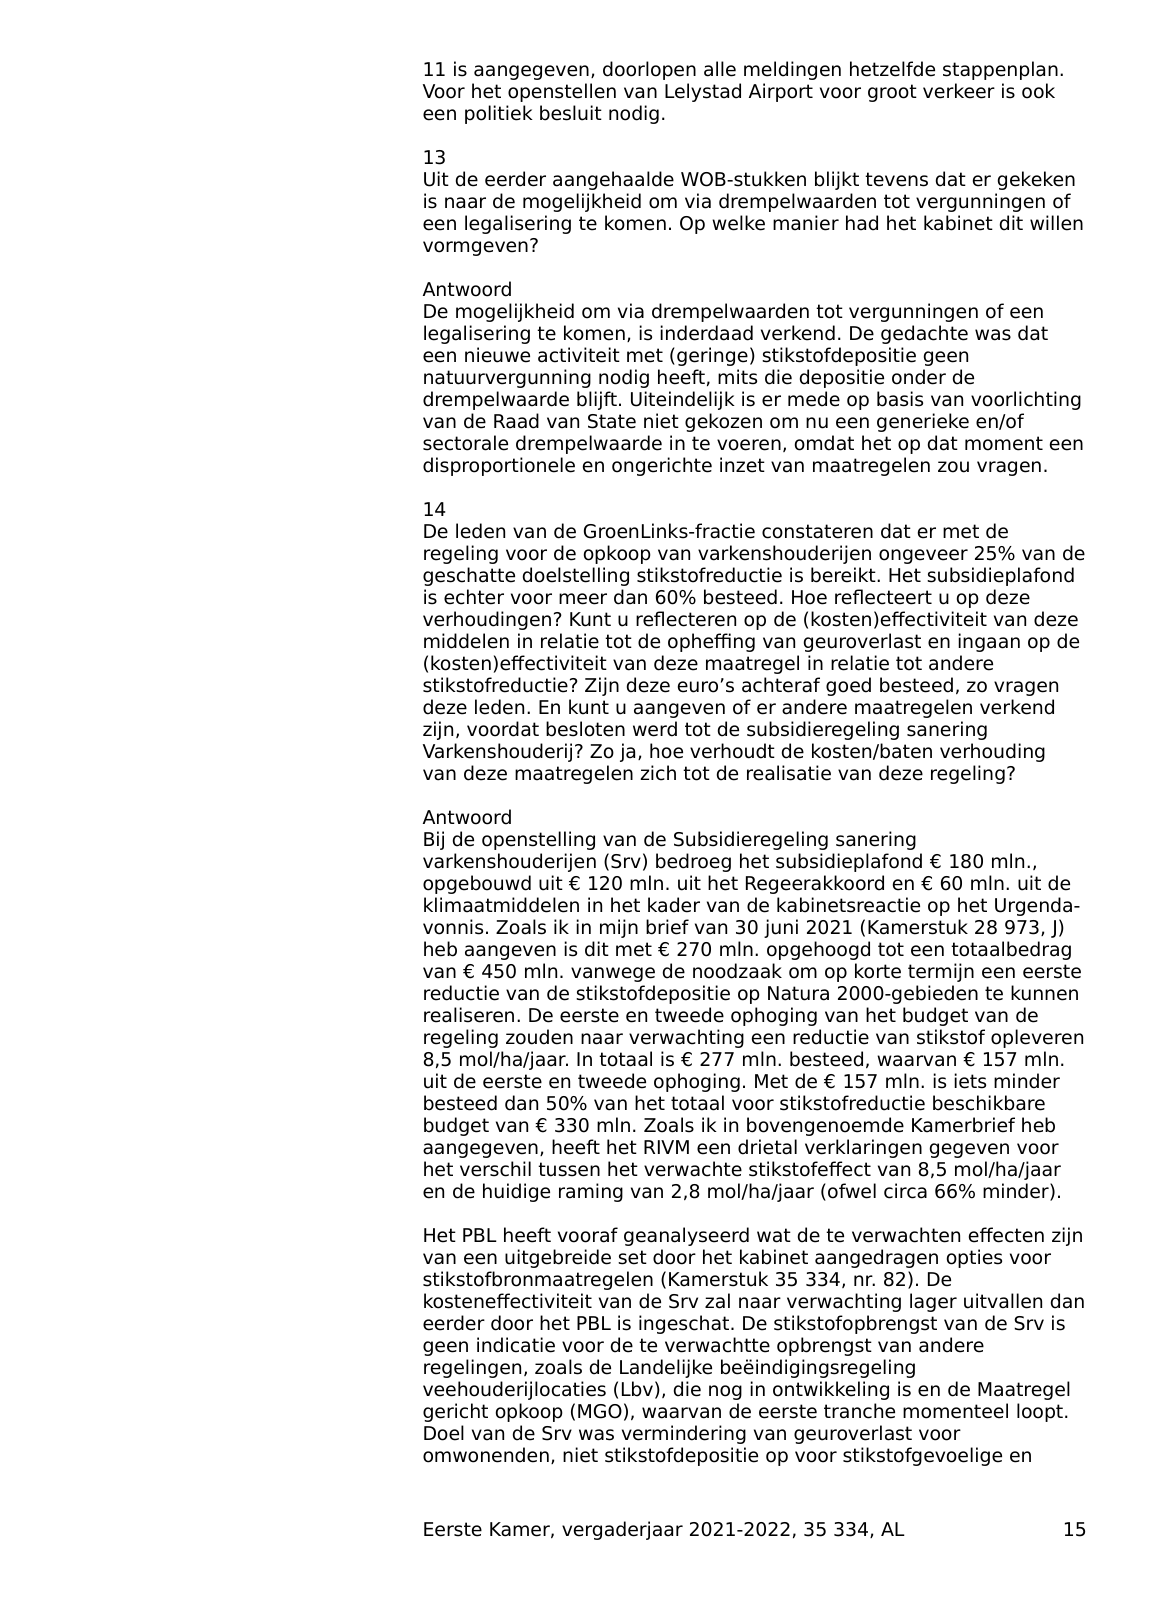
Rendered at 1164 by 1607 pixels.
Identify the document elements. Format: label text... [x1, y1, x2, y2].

text Antwoord [422, 279, 1087, 301]
text De leden van de GroenLinks-fractie constateren dat er met de regeling voor de opkoop van varkenshouderijen ongeveer 25% van de geschatte doelstelling stikstofreductie is bereikt. Het subsidieplafond is echter voor meer dan 60% besteed. Hoe reflecteert u op deze verhoudingen? Kunt u reflecteren op de (kosten)effectiviteit van deze middelen in relatie tot de opheffing van geuroverlast en ingaan op de (kosten)effectiviteit van deze maatregel in relatie tot andere stikstofreductie? Zijn deze euro’s achteraf goed besteed, zo vragen deze leden. En kunt u aangeven of er andere maatregelen verkend zijn, voordat besloten werd tot de subsidieregeling sanering Varkenshouderij? Zo ja, hoe verhoudt de kosten/baten verhouding van deze maatregelen zich tot de realisatie van deze regeling? [422, 521, 1087, 785]
text 14 [422, 499, 1087, 521]
text Uit de eerder aangehaalde WOB-stukken blijkt tevens dat er gekeken is naar de mogelijkheid om via drempelwaarden tot vergunningen of een legalisering te komen. Op welke manier had het kabinet dit willen vormgeven? [422, 169, 1087, 257]
text De mogelijkheid om via drempelwaarden tot vergunningen of een legalisering te komen, is inderdaad verkend. De gedachte was dat een nieuwe activiteit met (geringe) stikstofdepositie geen natuurvergunning nodig heeft, mits die depositie onder de drempelwaarde blijft. Uiteindelijk is er mede op basis van voorlichting van de Raad van State niet gekozen om nu een generieke en/of sectorale drempelwaarde in te voeren, omdat het op dat moment een disproportionele en ongerichte inzet van maatregelen zou vragen. [422, 301, 1087, 477]
text 11 is aangegeven, doorlopen alle meldingen hetzelfde stappenplan. Voor het openstellen van Lelystad Airport voor groot verkeer is ook een politiek besluit nodig. [422, 59, 1087, 125]
text Het PBL heeft vooraf geanalyseerd wat de te verwachten effecten zijn van een uitgebreide set door het kabinet aangedragen opties voor stikstofbronmaatregelen (Kamerstuk 35 334, nr. 82). De kosteneffectiviteit van de Srv zal naar verwachting lager uitvallen dan eerder door het PBL is ingeschat. De stikstofopbrengst van de Srv is geen indicatie voor de te verwachtte opbrengst van andere regelingen, zoals de Landelijke beëindigingsregeling veehouderijlocaties (Lbv), die nog in ontwikkeling is en de Maatregel gericht opkoop (MGO), waarvan de eerste tranche momenteel loopt. Doel van de Srv was vermindering van geuroverlast voor omwonenden, niet stikstofdepositie op voor stikstofgevoelige en [422, 1225, 1087, 1467]
text Antwoord [422, 807, 1087, 829]
text Bij de openstelling van de Subsidieregeling sanering varkenshouderijen (Srv) bedroeg het subsidieplafond € 180 mln., opgebouwd uit € 120 mln. uit het Regeerakkoord en € 60 mln. uit de klimaatmiddelen in het kader van de kabinetsreactie op het Urgenda-vonnis. Zoals ik in mijn brief van 30 juni 2021 (Kamerstuk 28 973, J) heb aangeven is dit met € 270 mln. opgehoogd tot een totaalbedrag van € 450 mln. vanwege de noodzaak om op korte termijn een eerste reductie van de stikstofdepositie op Natura 2000-gebieden te kunnen realiseren. De eerste en tweede ophoging van het budget van de regeling zouden naar verwachting een reductie van stikstof opleveren 8,5 mol/ha/jaar. In totaal is € 277 mln. besteed, waarvan € 157 mln. uit de eerste en tweede ophoging. Met de € 157 mln. is iets minder besteed dan 50% van het totaal voor stikstofreductie beschikbare budget van € 330 mln. Zoals ik in bovengenoemde Kamerbrief heb aangegeven, heeft het RIVM een drietal verklaringen gegeven voor het verschil tussen het verwachte stikstofeffect van 8,5 mol/ha/jaar en de huidige raming van 2,8 mol/ha/jaar (ofwel circa 66% minder). [422, 829, 1087, 1203]
text 13 [422, 147, 1087, 169]
